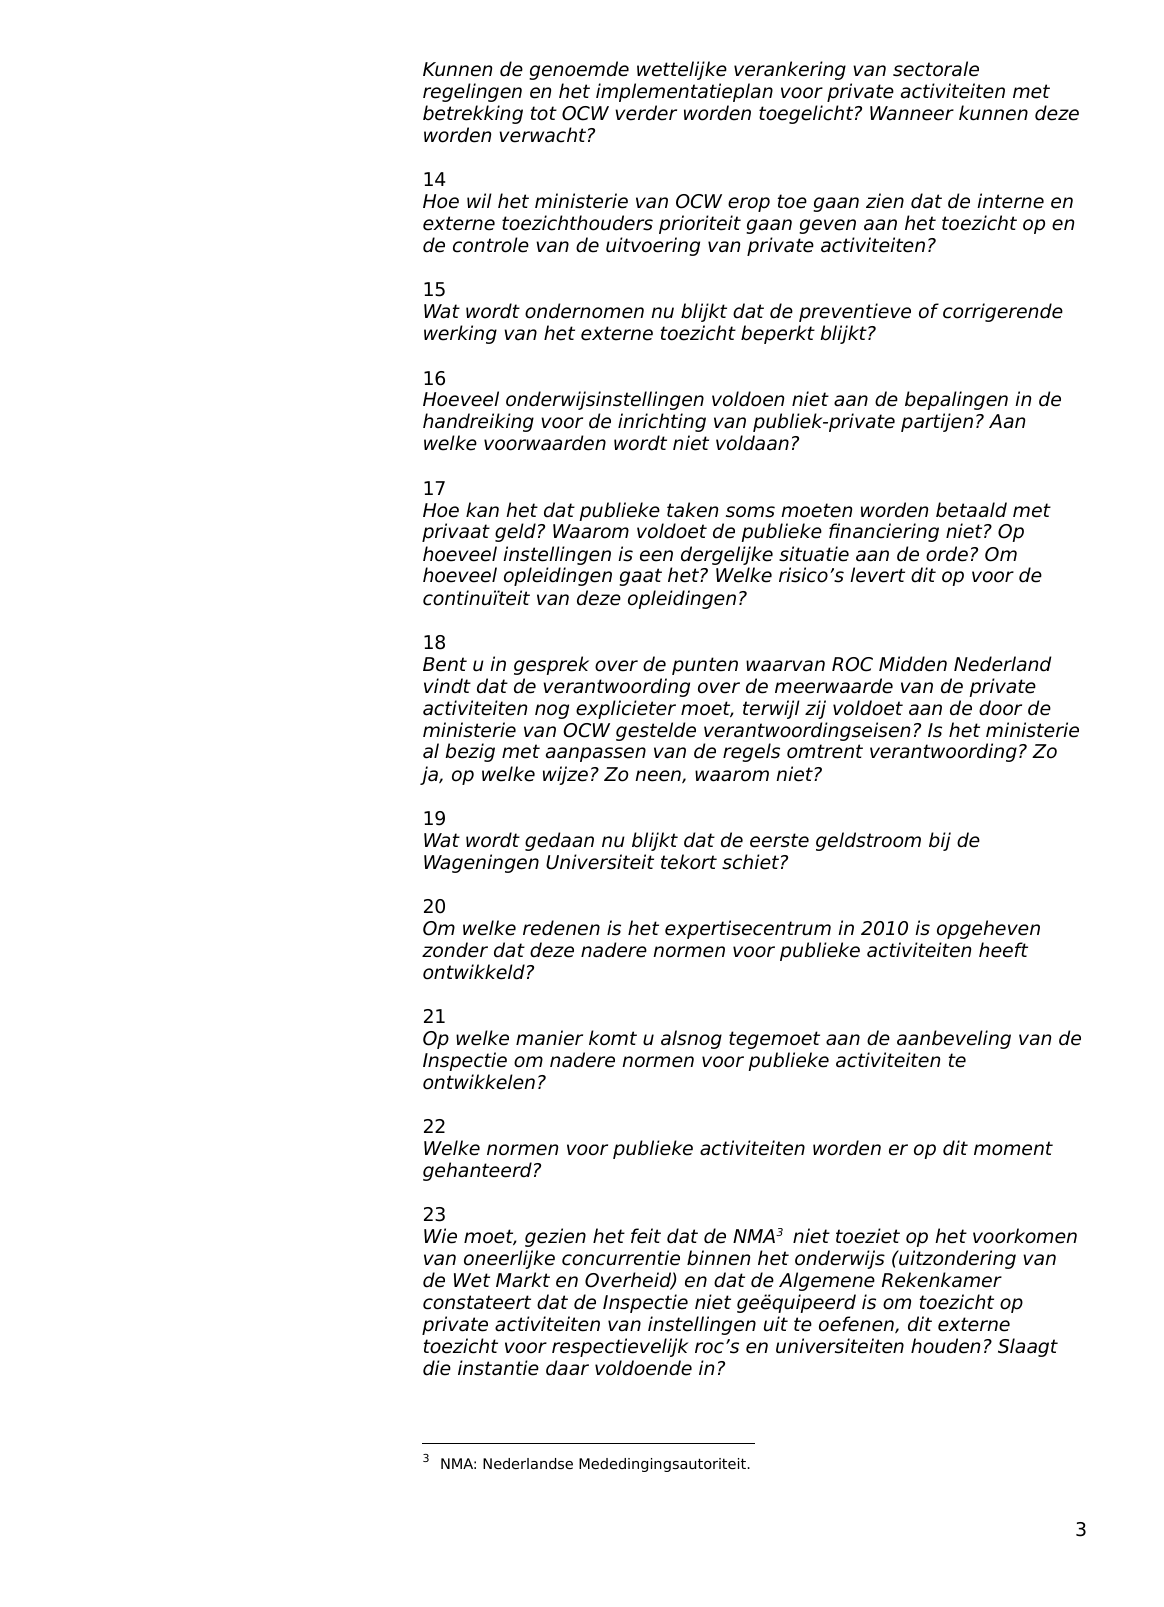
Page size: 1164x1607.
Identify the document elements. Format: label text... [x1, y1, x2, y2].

text Welke normen voor publieke activiteiten worden er op dit moment gehanteerd? [422, 1138, 1087, 1182]
text Hoe kan het dat publieke taken soms moeten worden betaald met privaat geld? Waarom voldoet de publieke financiering niet? Op hoeveel instellingen is een dergelijke situatie aan de orde? Om hoeveel opleidingen gaat het? Welke risico’s levert dit op voor de continuïteit van deze opleidingen? [422, 499, 1087, 609]
text Wie moet, gezien het feit dat de NMA niet toeziet op het voorkomen van oneerlijke concurrentie binnen het onderwijs (uitzondering van de Wet Markt en Overheid) en dat de Algemene Rekenkamer constateert dat de Inspectie niet geëquipeerd is om toezicht op private activiteiten van instellingen uit te oefenen, dit externe toezicht voor respectievelijk roc’s en universiteiten houden? Slaagt die instantie daar voldoende in? [422, 1226, 1087, 1380]
text Bent u in gesprek over de punten waarvan ROC Midden Nederland vindt dat de verantwoording over de meerwaarde van de private activiteiten nog explicieter moet, terwijl zij voldoet aan de door de ministerie van OCW gestelde verantwoordingseisen? Is het ministerie al bezig met aanpassen van de regels omtrent verantwoording? Zo ja, op welke wijze? Zo neen, waarom niet? [422, 653, 1087, 785]
text 21 [422, 1006, 1087, 1028]
text 20 [422, 896, 1087, 918]
text 17 [422, 477, 1087, 499]
text Op welke manier komt u alsnog tegemoet aan de aanbeveling van de Inspectie om nadere normen voor publieke activiteiten te ontwikkelen? [422, 1028, 1087, 1094]
text 19 [422, 808, 1087, 829]
text Kunnen de genoemde wettelijke verankering van sectorale regelingen en het implementatieplan voor private activiteiten met betrekking tot OCW verder worden toegelicht? Wanneer kunnen deze worden verwacht? [422, 59, 1087, 147]
text 14 [422, 169, 1087, 191]
text Wat wordt ondernomen nu blijkt dat de preventieve of corrigerende werking van het externe toezicht beperkt blijkt? [422, 301, 1087, 345]
text 22 [422, 1116, 1087, 1138]
text Wat wordt gedaan nu blijkt dat de eerste geldstroom bij de Wageningen Universiteit tekort schiet? [422, 829, 1087, 873]
text 18 [422, 632, 1087, 653]
text Om welke redenen is het expertisecentrum in 2010 is opgeheven zonder dat deze nadere normen voor publieke activiteiten heeft ontwikkeld? [422, 918, 1087, 984]
text Hoe wil het ministerie van OCW erop toe gaan zien dat de interne en externe toezichthouders prioriteit gaan geven aan het toezicht op en de controle van de uitvoering van private activiteiten? [422, 191, 1087, 257]
text 16 [422, 367, 1087, 389]
text Hoeveel onderwijsinstellingen voldoen niet aan de bepalingen in de handreiking voor de inrichting van publiek-private partijen? Aan welke voorwaarden wordt niet voldaan? [422, 389, 1087, 455]
text 23 [422, 1204, 1087, 1226]
text 15 [422, 279, 1087, 301]
text NMA: Nederlandse Mededingingsautoriteit. [422, 1452, 1087, 1474]
